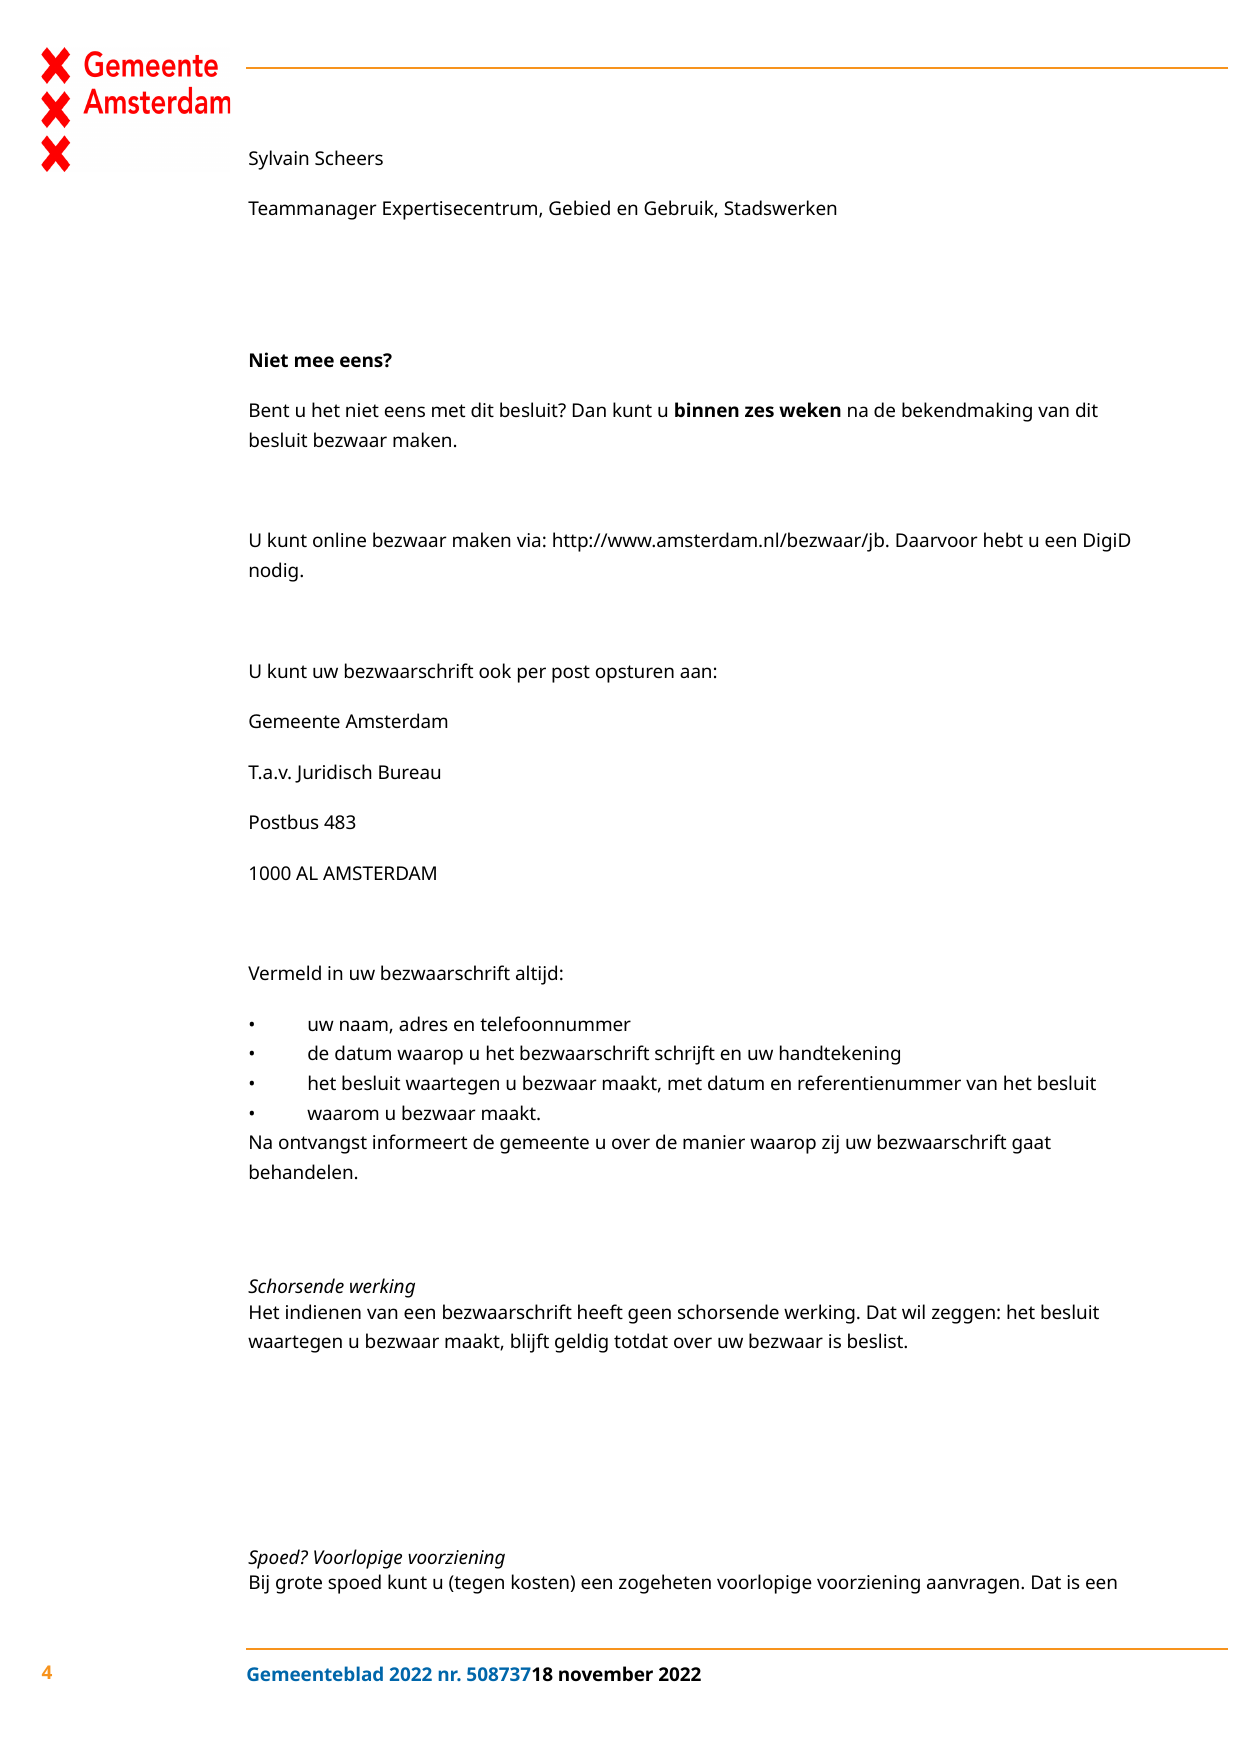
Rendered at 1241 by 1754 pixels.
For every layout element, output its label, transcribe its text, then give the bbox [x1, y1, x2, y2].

text U kunt uw bezwaarschrift ook per post opsturen aan: [248, 658, 1152, 684]
list de datum waarop u het bezwaarschrift schrijft en uw handtekening [248, 1041, 1152, 1066]
text Na ontvangst informeert de gemeente u over de manier waarop zij uw bezwaarschrift gaat behandelen. [248, 1129, 1152, 1185]
text Bent u het niet eens met dit besluit? Dan kunt u binnen zes weken na de bekendmaking van dit besluit bezwaar maken. [248, 397, 1152, 453]
text Bij grote spoed kunt u (tegen kosten) een zogeheten voorlopige voorziening aanvragen. Dat is een [248, 1569, 1152, 1595]
text Schorsende werking [248, 1273, 1152, 1299]
list waarom u bezwaar maakt. [248, 1100, 1152, 1126]
text Teammanager Expertisecentrum, Gebied en Gebruik, Stadswerken [248, 196, 1152, 221]
text Sylvain Scheers [248, 145, 1152, 171]
text Spoed? Voorlopige voorziening [248, 1544, 1152, 1569]
text T.a.v. Juridisch Bureau [248, 759, 1152, 785]
text Het indienen van een bezwaarschrift heeft geen schorsende werking. Dat wil zeggen: het besluit waartegen u bezwaar maakt, blijft geldig totdat over uw bezwaar is beslist. [248, 1299, 1152, 1354]
picture [41, 47, 231, 172]
list uw naam, adres en telefoonnummer [248, 1011, 1152, 1037]
text Niet mee eens? [248, 347, 1152, 373]
list het besluit waartegen u bezwaar maakt, met datum en referentienummer van het besluit [248, 1070, 1152, 1096]
text U kunt online bezwaar maken via: http://www.amsterdam.nl/bezwaar/jb. Daarvoor hebt u een DigiD nodig. [248, 528, 1152, 583]
text Postbus 483 [248, 809, 1152, 835]
text Vermeld in uw bezwaarschrift altijd: [248, 961, 1152, 986]
text 1000 AL AMSTERDAM [248, 860, 1152, 886]
text Gemeente Amsterdam [248, 708, 1152, 734]
